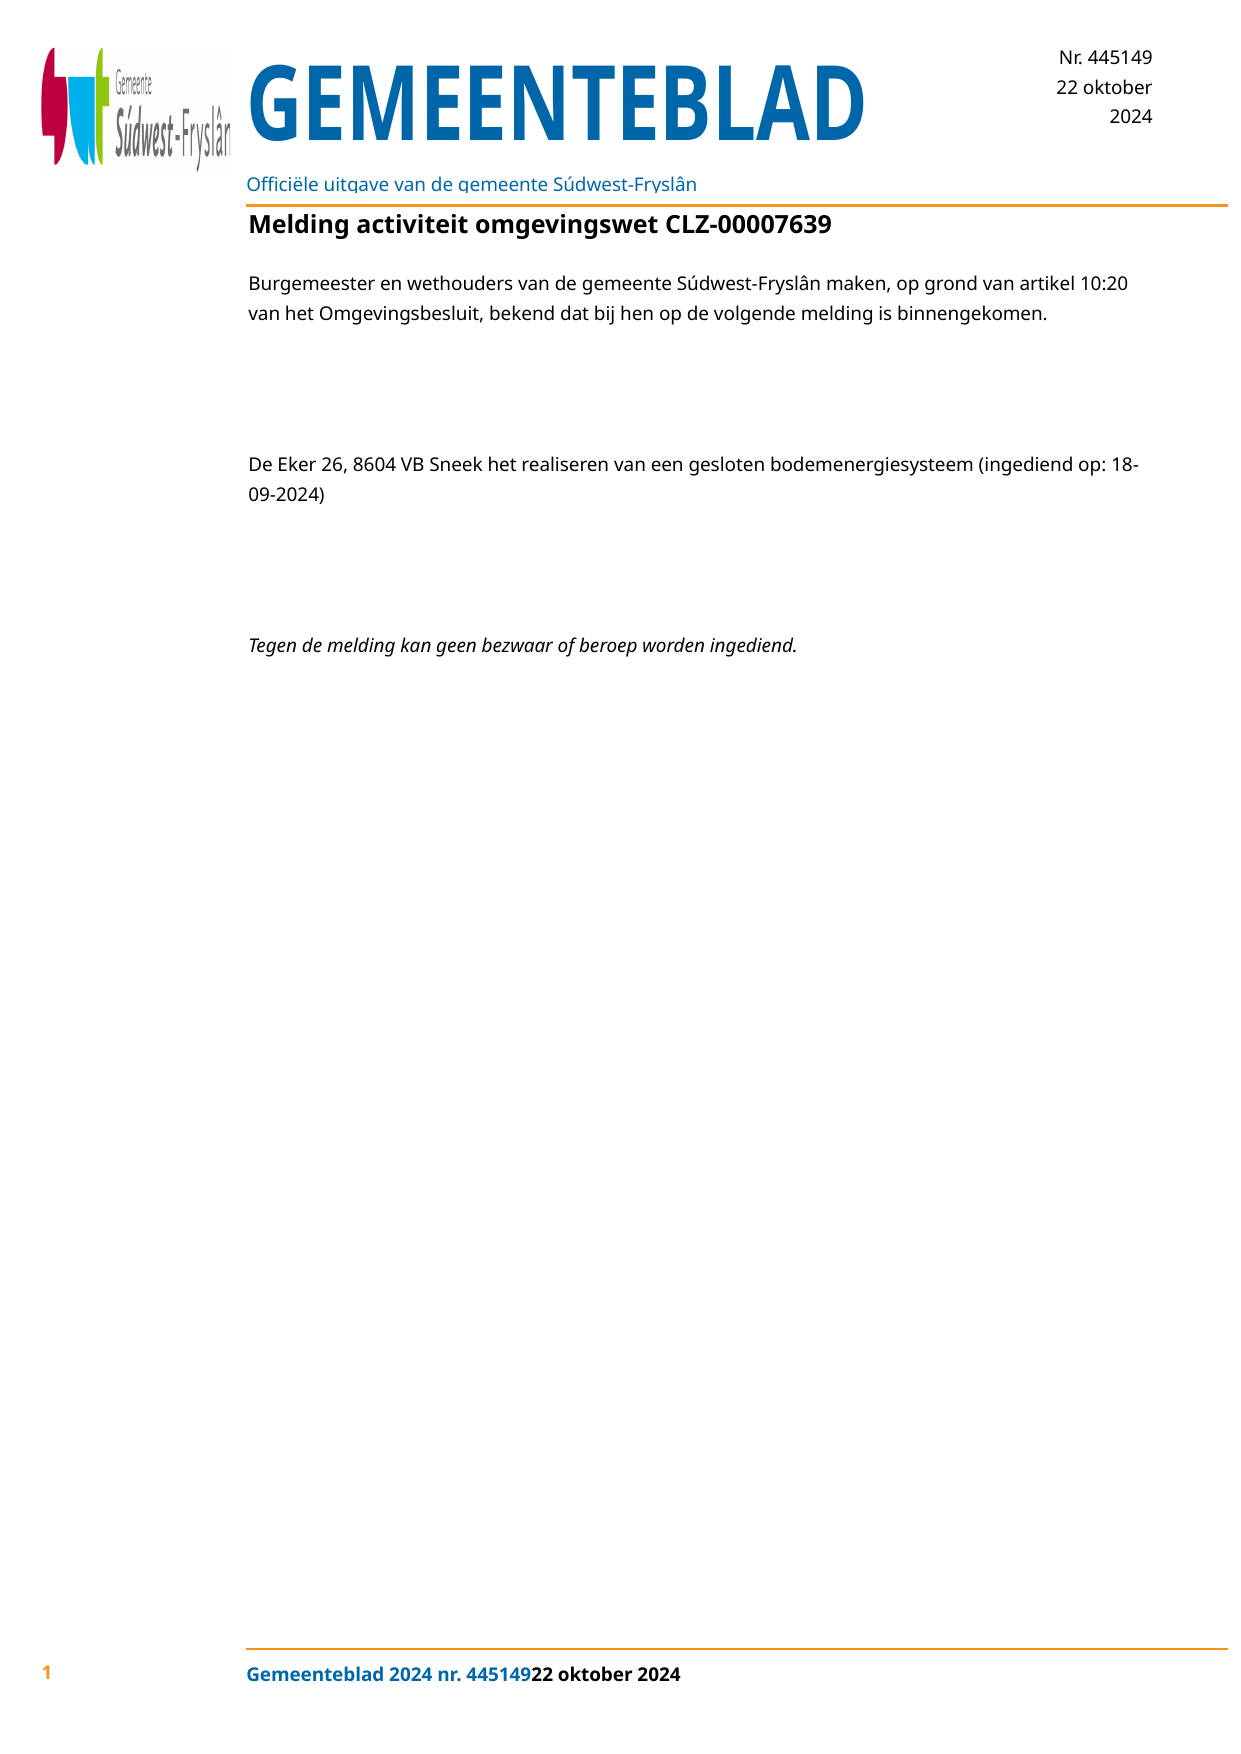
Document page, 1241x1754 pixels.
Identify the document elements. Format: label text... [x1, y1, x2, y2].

text Tegen de melding kan geen bezwaar of beroep worden ingediend. [248, 632, 1152, 658]
text Burgemeester en wethouders van de gemeente Súdwest-Fryslân maken, op grond van artikel 10:20 van het Omgevingsbesluit, bekend dat bij hen op de volgende melding is binnengekomen. [248, 270, 1152, 326]
picture [41, 47, 231, 172]
text De Eker 26, 8604 VB Sneek het realiseren van een gesloten bodemenergiesysteem (ingediend op: 18-09-2024) [248, 451, 1152, 506]
text Melding activiteit omgevingswet CLZ-00007639 [248, 207, 1152, 241]
